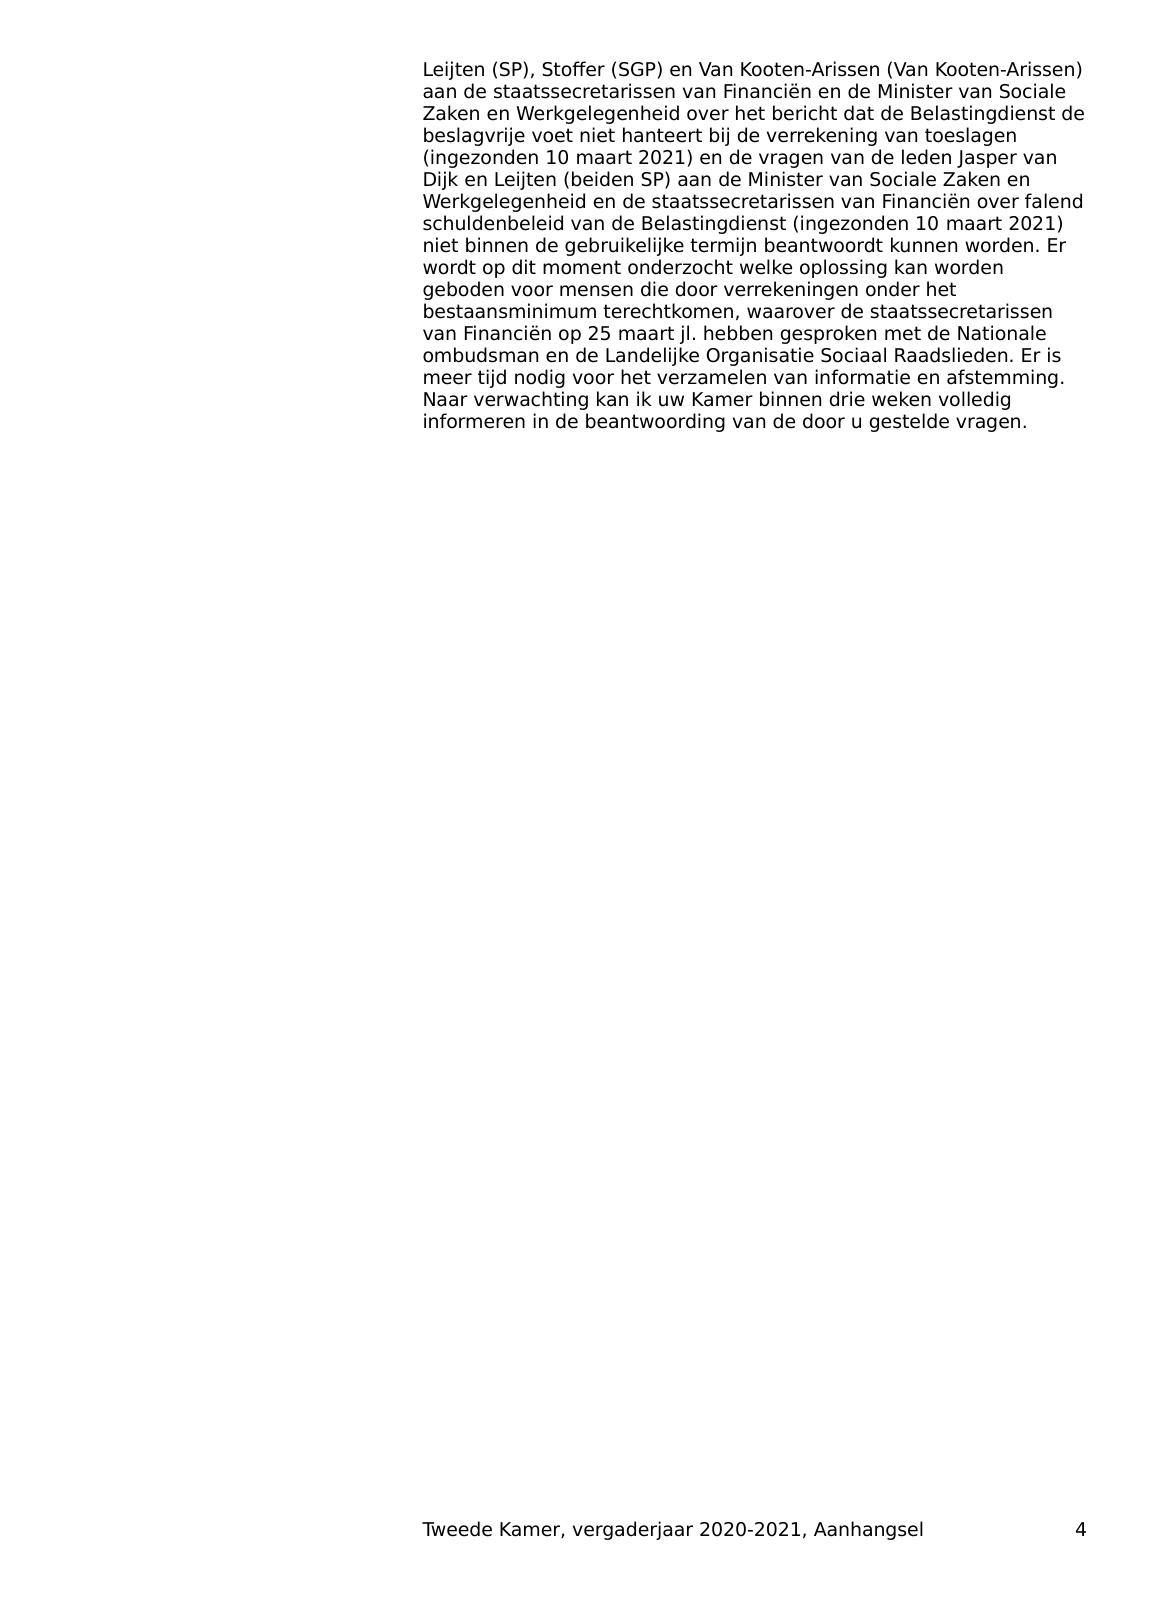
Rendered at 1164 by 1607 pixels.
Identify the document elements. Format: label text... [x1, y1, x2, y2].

text Leijten (SP), Stoffer (SGP) en Van Kooten-Arissen (Van Kooten-Arissen) aan de staatssecretarissen van Financiën en de Minister van Sociale Zaken en Werkgelegenheid over het bericht dat de Belastingdienst de beslagvrije voet niet hanteert bij de verrekening van toeslagen (ingezonden 10 maart 2021) en de vragen van de leden Jasper van Dijk en Leijten (beiden SP) aan de Minister van Sociale Zaken en Werkgelegenheid en de staatssecretarissen van Financiën over falend schuldenbeleid van de Belastingdienst (ingezonden 10 maart 2021) niet binnen de gebruikelijke termijn beantwoordt kunnen worden. Er wordt op dit moment onderzocht welke oplossing kan worden geboden voor mensen die door verrekeningen onder het bestaansminimum terechtkomen, waarover de staatssecretarissen van Financiën op 25 maart jl. hebben gesproken met de Nationale ombudsman en de Landelijke Organisatie Sociaal Raadslieden. Er is meer tijd nodig voor het verzamelen van informatie en afstemming. Naar verwachting kan ik uw Kamer binnen drie weken volledig informeren in de beantwoording van de door u gestelde vragen. [422, 59, 1087, 433]
